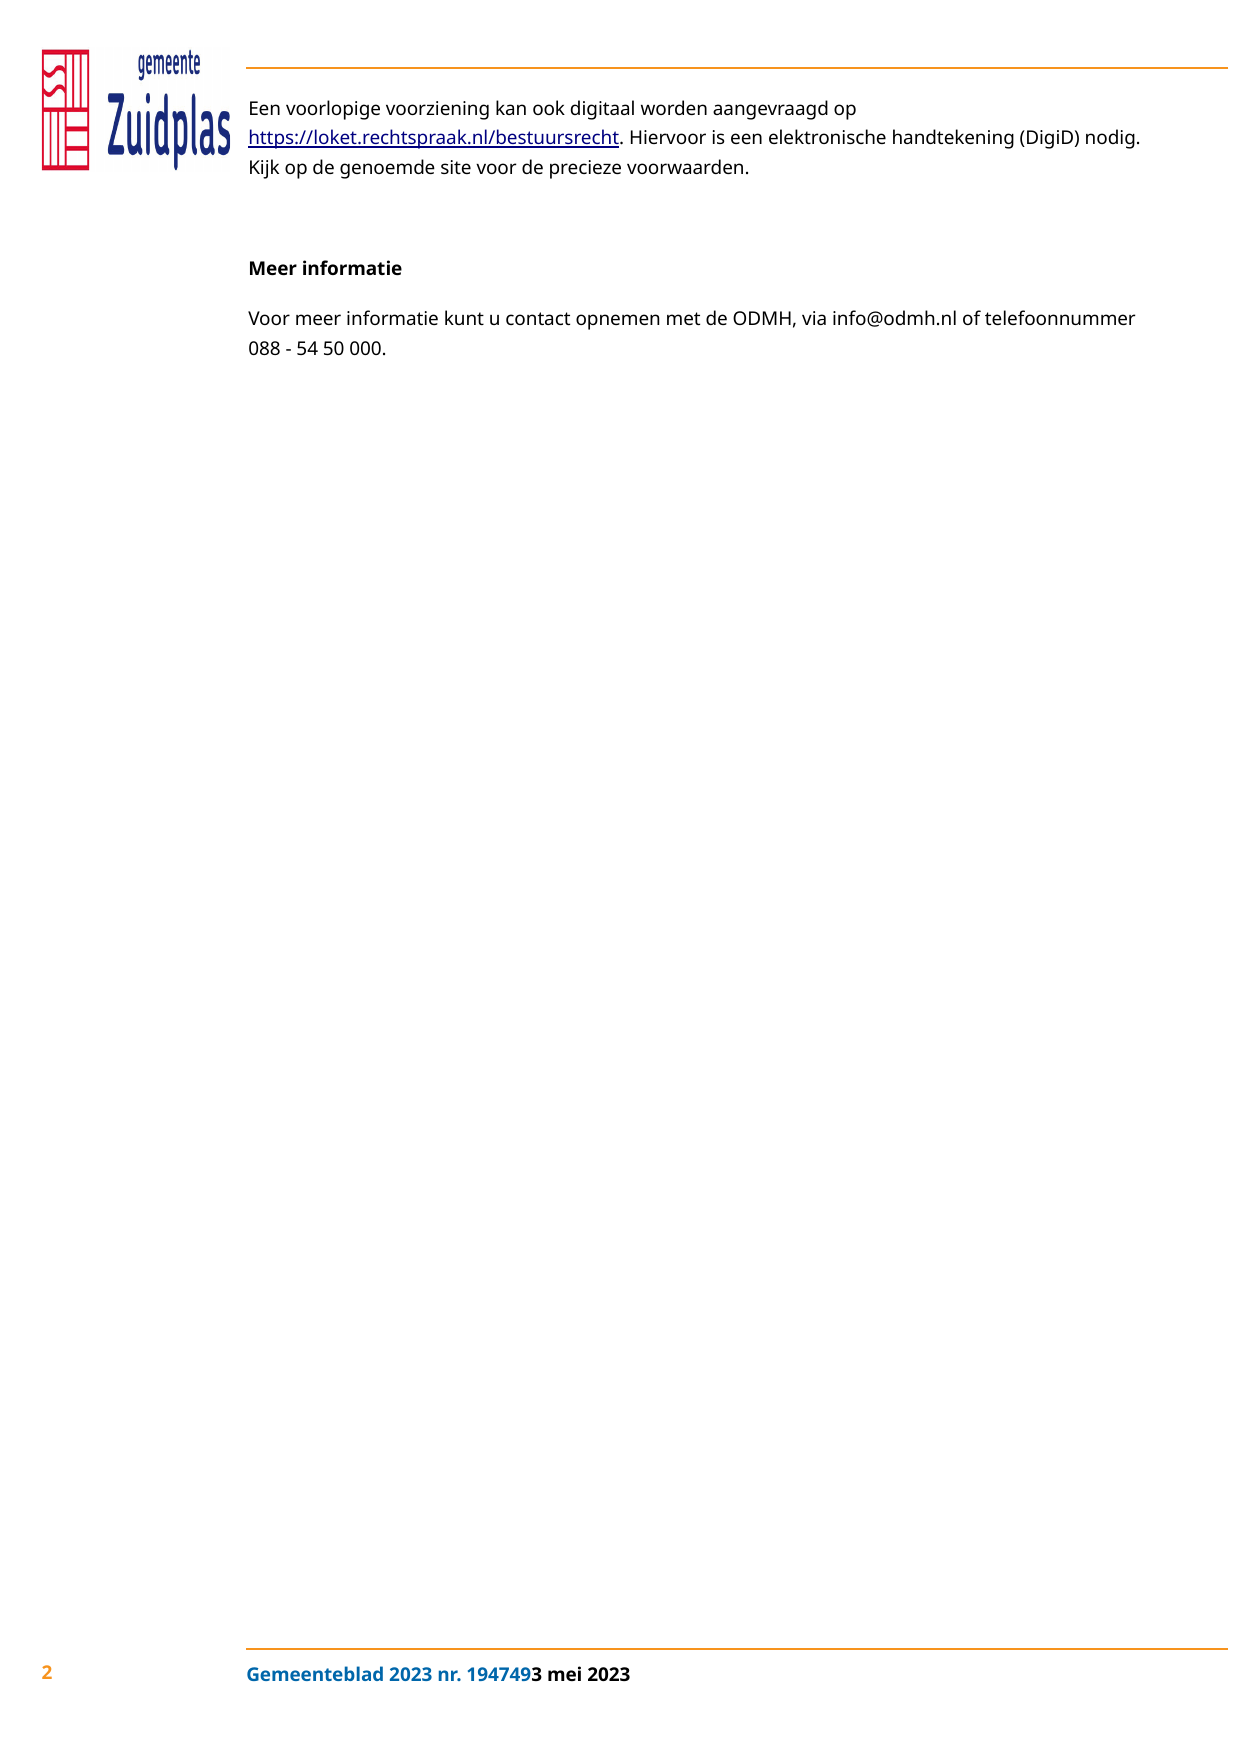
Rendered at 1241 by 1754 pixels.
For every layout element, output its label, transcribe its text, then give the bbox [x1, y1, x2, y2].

text Meer informatie [248, 255, 1152, 281]
text Voor meer informatie kunt u contact opnemen met de ODMH, via info@odmh.nl of telefoonnummer 088 - 54 50 000. [248, 305, 1152, 361]
picture [41, 47, 231, 172]
text Een voorlopige voorziening kan ook digitaal worden aangevraagd op https://loket.rechtspraak.nl/bestuursrecht. Hiervoor is een elektronische handtekening (DigiD) nodig. Kijk op de genoemde site voor de precieze voorwaarden. [248, 95, 1152, 180]
